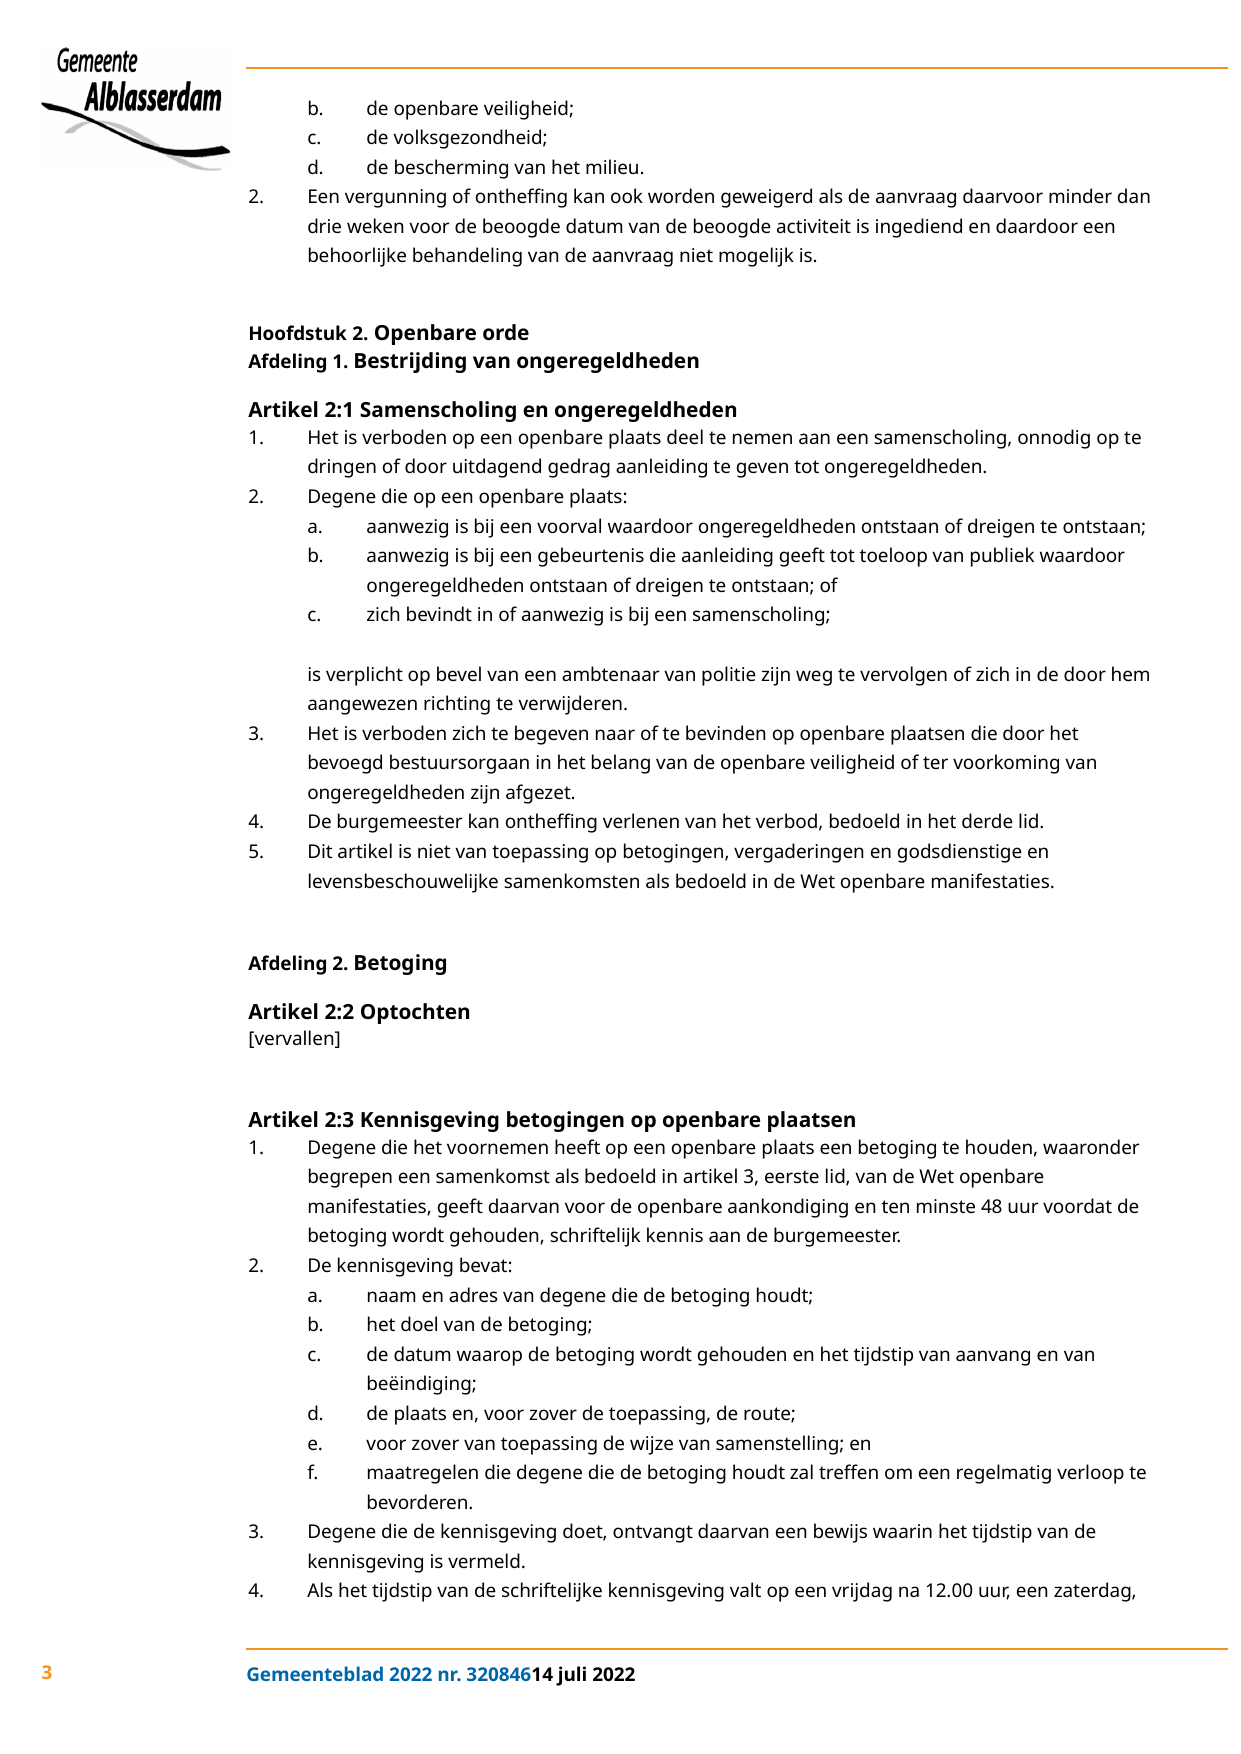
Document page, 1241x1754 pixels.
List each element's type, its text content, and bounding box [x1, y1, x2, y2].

list voor zover van toepassing de wijze van samenstelling; en [307, 1430, 1152, 1455]
list aanwezig is bij een voorval waardoor ongeregeldheden ontstaan of dreigen te ontstaan; [307, 513, 1152, 538]
text Artikel 2:2 Optochten [248, 997, 1152, 1025]
list Als het tijdstip van de schriftelijke kennisgeving valt op een vrijdag na 12.00 uur, een zaterdag, [248, 1578, 1152, 1603]
list is verplicht op bevel van een ambtenaar van politie zijn weg te vervolgen of zich in de door hem aangewezen richting te verwijderen. [248, 661, 1152, 716]
list zich bevindt in of aanwezig is bij een samenscholing; [307, 602, 1152, 627]
list de openbare veiligheid; [307, 95, 1152, 121]
text Artikel 2:1 Samenscholing en ongeregeldheden [248, 396, 1152, 424]
list De burgemeester kan ontheffing verlenen van het verbod, bedoeld in het derde lid. [248, 809, 1152, 834]
text [vervallen] [248, 1025, 1152, 1051]
list De kennisgeving bevat: [248, 1252, 1152, 1278]
list naam en adres van degene die de betoging houdt; [307, 1282, 1152, 1307]
list maatregelen die degene die de betoging houdt zal treffen om een regelmatig verloop te bevorderen. [307, 1459, 1152, 1514]
text Afdeling 2. Betoging [248, 948, 1152, 976]
list aanwezig is bij een gebeurtenis die aanleiding geeft tot toeloop van publiek waardoor ongeregeldheden ontstaan of dreigen te ontstaan; of [307, 542, 1152, 598]
list de plaats en, voor zover de toepassing, de route; [307, 1400, 1152, 1426]
list Het is verboden op een openbare plaats deel te nemen aan een samenscholing, onnodig op te dringen of door uitdagend gedrag aanleiding te geven tot ongeregeldheden. [248, 424, 1152, 479]
list Een vergunning of ontheffing kan ook worden geweigerd als de aanvraag daarvoor minder dan drie weken voor de beoogde datum van de beoogde activiteit is ingediend en daardoor een behoorlijke behandeling van de aanvraag niet mogelijk is. [248, 183, 1152, 268]
text Afdeling 1. Bestrijding van ongeregeldheden [248, 346, 1152, 375]
text Artikel 2:3 Kennisgeving betogingen op openbare plaatsen [248, 1105, 1152, 1134]
list Het is verboden zich te begeven naar of te bevinden op openbare plaatsen die door het bevoegd bestuursorgaan in het belang van de openbare veiligheid of ter voorkoming van ongeregeldheden zijn afgezet. [248, 720, 1152, 805]
list Dit artikel is niet van toepassing op betogingen, vergaderingen en godsdienstige en levensbeschouwelijke samenkomsten als bedoeld in de Wet openbare manifestaties. [248, 838, 1152, 893]
list de volksgezondheid; [307, 124, 1152, 150]
list Degene die op een openbare plaats: [248, 483, 1152, 509]
list Degene die het voornemen heeft op een openbare plaats een betoging te houden, waaronder begrepen een samenkomst als bedoeld in artikel 3, eerste lid, van de Wet openbare manifestaties, geeft daarvan voor de openbare aankondiging en ten minste 48 uur voordat de betoging wordt gehouden, schriftelijk kennis aan de burgemeester. [248, 1134, 1152, 1248]
picture [41, 47, 231, 172]
list het doel van de betoging; [307, 1311, 1152, 1337]
text Hoofdstuk 2. Openbare orde [248, 318, 1152, 346]
list de datum waarop de betoging wordt gehouden en het tijdstip van aanvang en van beëindiging; [307, 1341, 1152, 1396]
list Degene die de kennisgeving doet, ontvangt daarvan een bewijs waarin het tijdstip van de kennisgeving is vermeld. [248, 1518, 1152, 1574]
list de bescherming van het milieu. [307, 154, 1152, 180]
